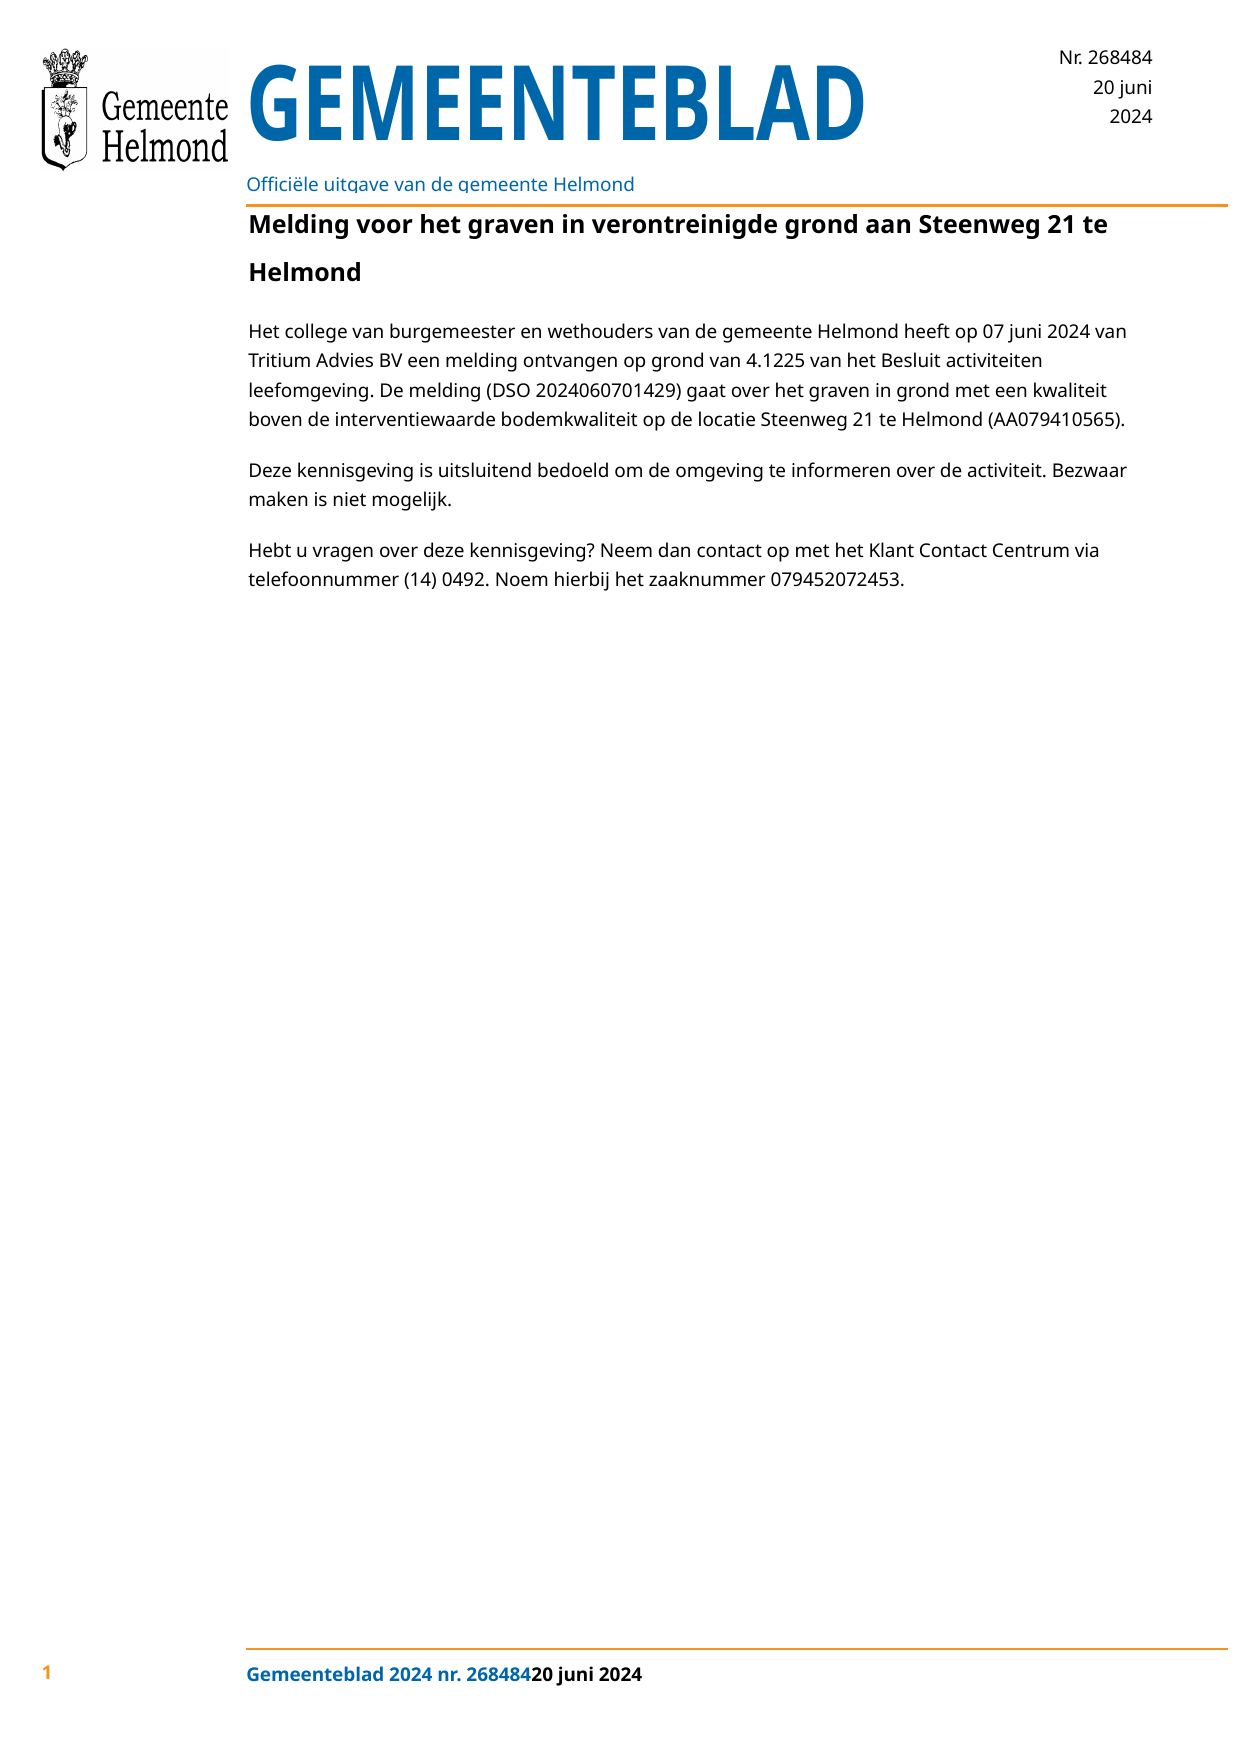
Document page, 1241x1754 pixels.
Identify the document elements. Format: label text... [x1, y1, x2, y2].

text Het college van burgemeester en wethouders van de gemeente Helmond heeft op 07 juni 2024 van Tritium Advies BV een melding ontvangen op grond van 4.1225 van het Besluit activiteiten leefomgeving. De melding (DSO 2024060701429) gaat over het graven in grond met een kwaliteit boven de interventiewaarde bodemkwaliteit op de locatie Steenweg 21 te Helmond (AA079410565). [248, 318, 1152, 432]
picture [41, 47, 231, 172]
text Melding voor het graven in verontreinigde grond aan Steenweg 21 te Helmond [248, 207, 1152, 288]
text Deze kennisgeving is uitsluitend bedoeld om de omgeving te informeren over de activiteit. Bezwaar maken is niet mogelijk. [248, 457, 1152, 512]
text Hebt u vragen over deze kennisgeving? Neem dan contact op met het Klant Contact Centrum via telefoonnummer (14) 0492. Noem hierbij het zaaknummer 079452072453. [248, 537, 1152, 592]
